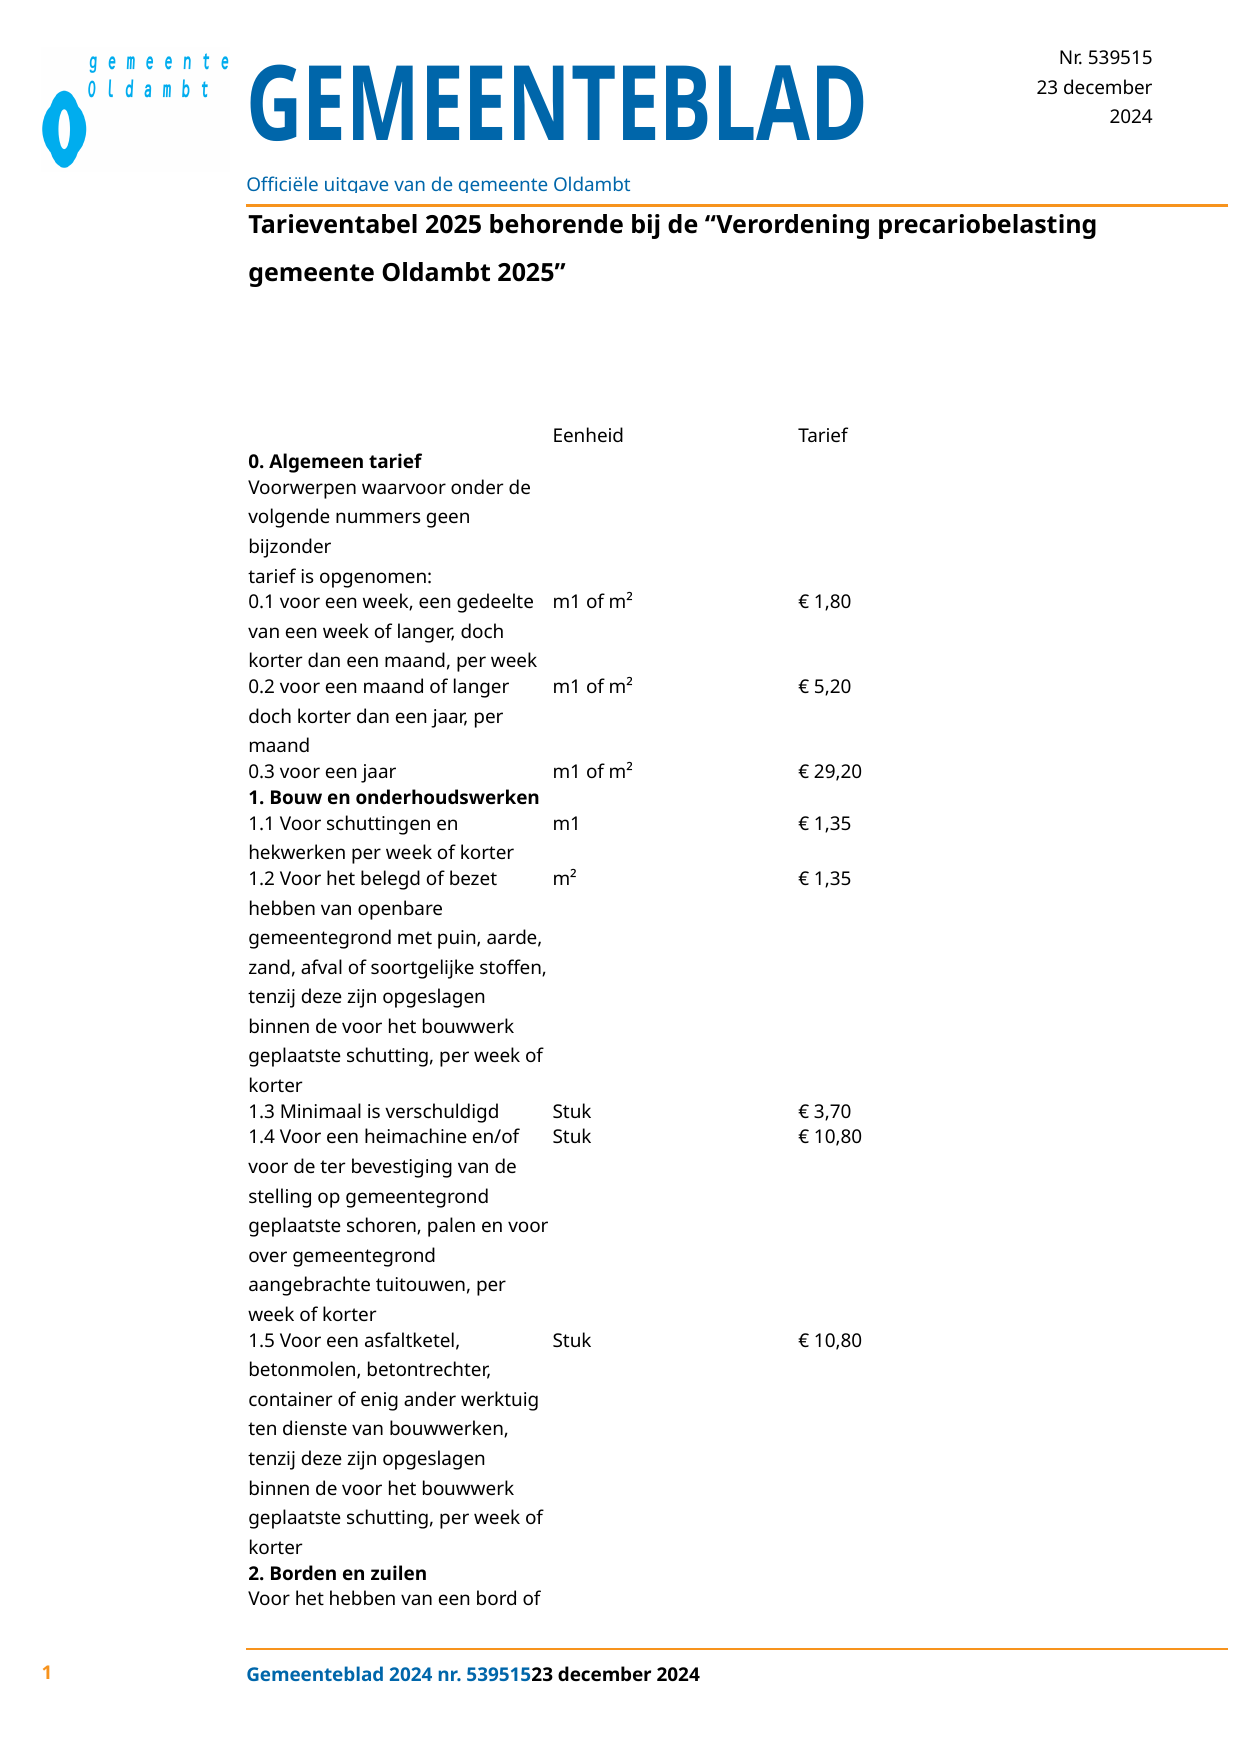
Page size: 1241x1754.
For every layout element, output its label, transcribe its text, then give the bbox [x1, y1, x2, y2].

table_cell m1 of m² [553, 758, 798, 784]
table_cell Stuk [553, 1124, 798, 1327]
table_cell m1 of m² [553, 674, 798, 758]
table_cell 0.3 voor een jaar [248, 758, 552, 784]
table_cell [798, 474, 1152, 588]
table_cell 1.5 Voor een asfaltketel, betonmolen, betontrechter, container of enig ander werktuig ten dienste van bouwwerken, tenzij deze zijn opgeslagen binnen de voor het bouwwerk geplaatste schutting, per week of korter [248, 1327, 552, 1560]
table_cell [553, 1585, 798, 1611]
table_cell € 1,80 [798, 589, 1152, 673]
text Tarieventabel 2025 behorende bij de “Verordening precariobelasting gemeente Oldambt 2025” [248, 207, 1152, 288]
table_cell € 10,80 [798, 1124, 1152, 1327]
table_cell 1.3 Minimaal is verschuldigd [248, 1098, 552, 1124]
table_header Tarief [798, 423, 1152, 448]
table_cell € 1,35 [798, 865, 1152, 1098]
table_cell [798, 448, 1152, 474]
table_cell 0.1 voor een week, een gedeelte van een week of langer, doch korter dan een maand, per week [248, 589, 552, 673]
table_cell [553, 448, 798, 474]
table_cell [798, 784, 1152, 810]
table_header [248, 423, 552, 448]
table_cell 1.1 Voor schuttingen en hekwerken per week of korter [248, 810, 552, 865]
table_cell € 3,70 [798, 1098, 1152, 1124]
table_cell Stuk [553, 1098, 798, 1124]
table_cell m1 of m² [553, 589, 798, 673]
table_cell [553, 474, 798, 588]
table_cell 1.2 Voor het belegd of bezet hebben van openbare gemeentegrond met puin, aarde, zand, afval of soortgelijke stoffen, tenzij deze zijn opgeslagen binnen de voor het bouwwerk geplaatste schutting, per week of korter [248, 865, 552, 1098]
table_cell € 1,35 [798, 810, 1152, 865]
table_cell Voorwerpen waarvoor onder de volgende nummers geen bijzonder tarief is opgenomen: [248, 474, 552, 588]
table_cell 2. Borden en zuilen [248, 1560, 552, 1585]
table_header Eenheid [553, 423, 798, 448]
table_cell m² [553, 865, 798, 1098]
table_cell € 5,20 [798, 674, 1152, 758]
table_cell 1. Bouw en onderhoudswerken [248, 784, 552, 810]
table_cell 0. Algemeen tarief [248, 448, 552, 474]
table_cell [553, 1560, 798, 1585]
table_cell € 10,80 [798, 1327, 1152, 1560]
table_cell € 29,20 [798, 758, 1152, 784]
table_cell Voor het hebben van een bord of [248, 1585, 552, 1611]
table_cell m1 [553, 810, 798, 865]
table_cell [798, 1560, 1152, 1585]
table_cell 1.4 Voor een heimachine en/of voor de ter bevestiging van de stelling op gemeentegrond geplaatste schoren, palen en voor over gemeentegrond aangebrachte tuitouwen, per week of korter [248, 1124, 552, 1327]
picture [41, 47, 231, 172]
table_cell 0.2 voor een maand of langer doch korter dan een jaar, per maand [248, 674, 552, 758]
table_cell Stuk [553, 1327, 798, 1560]
table_cell [553, 784, 798, 810]
table_cell [798, 1585, 1152, 1611]
